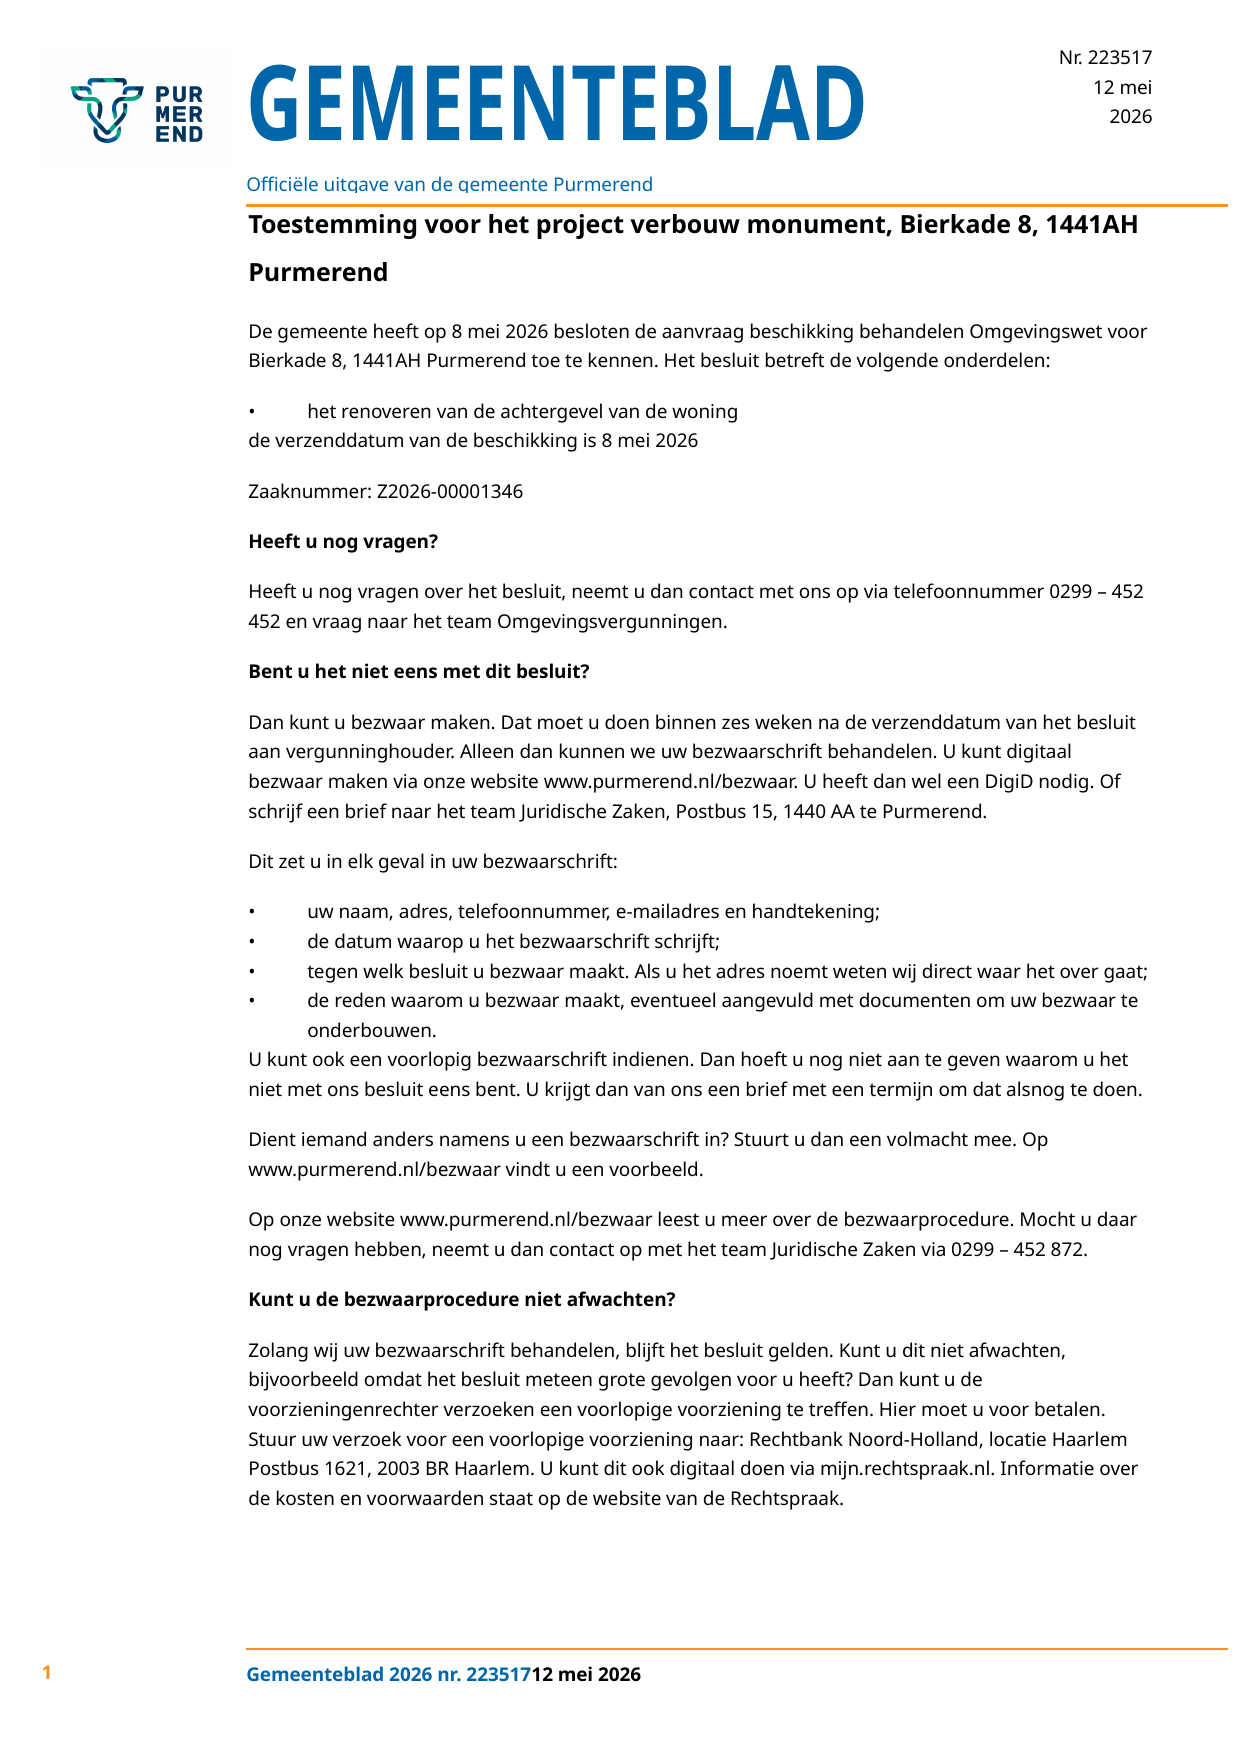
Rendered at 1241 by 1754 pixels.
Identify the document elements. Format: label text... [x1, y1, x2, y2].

list de reden waarom u bezwaar maakt, eventueel aangevuld met documenten om uw bezwaar te onderbouwen. [248, 987, 1152, 1043]
text Heeft u nog vragen over het besluit, neemt u dan contact met ons op via telefoonnummer 0299 – 452 452 en vraag naar het team Omgevingsvergunningen. [248, 579, 1152, 634]
list het renoveren van de achtergevel van de woning [248, 398, 1152, 424]
text Op onze website www.purmerend.nl/bezwaar leest u meer over de bezwaarprocedure. Mocht u daar nog vragen hebben, neemt u dan contact op met het team Juridische Zaken via 0299 – 452 872. [248, 1207, 1152, 1262]
list de datum waarop u het bezwaarschrift schrijft; [248, 928, 1152, 954]
text Dient iemand anders namens u een bezwaarschrift in? Stuurt u dan een volmacht mee. Op www.purmerend.nl/bezwaar vindt u een voorbeeld. [248, 1127, 1152, 1182]
text Heeft u nog vragen? [248, 528, 1152, 554]
text Zolang wij uw bezwaarschrift behandelen, blijft het besluit gelden. Kunt u dit niet afwachten, bijvoorbeeld omdat het besluit meteen grote gevolgen voor u heeft? Dan kunt u de voorzieningenrechter verzoeken een voorlopige voorziening te treffen. Hier moet u voor betalen. Stuur uw verzoek voor een voorlopige voorziening naar: Rechtbank Noord-Holland, locatie Haarlem Postbus 1621, 2003 BR Haarlem. U kunt dit ook digitaal doen via mijn.rechtspraak.nl. Informatie over de kosten en voorwaarden staat op de website van de Rechtspraak. [248, 1337, 1152, 1511]
text Zaaknummer: Z2026-00001346 [248, 478, 1152, 504]
text U kunt ook een voorlopig bezwaarschrift indienen. Dan hoeft u nog niet aan te geven waarom u het niet met ons besluit eens bent. U krijgt dan van ons een brief met een termijn om dat alsnog te doen. [248, 1047, 1152, 1102]
text De gemeente heeft op 8 mei 2026 besloten de aanvraag beschikking behandelen Omgevingswet voor Bierkade 8, 1441AH Purmerend toe te kennen. Het besluit betreft de volgende onderdelen: [248, 318, 1152, 373]
text de verzenddatum van de beschikking is 8 mei 2026 [248, 427, 1152, 453]
text Dit zet u in elk geval in uw bezwaarschrift: [248, 848, 1152, 874]
list uw naam, adres, telefoonnummer, e-mailadres en handtekening; [248, 899, 1152, 924]
list tegen welk besluit u bezwaar maakt. Als u het adres noemt weten wij direct waar het over gaat; [248, 958, 1152, 984]
text Dan kunt u bezwaar maken. Dat moet u doen binnen zes weken na de verzenddatum van het besluit aan vergunninghouder. Alleen dan kunnen we uw bezwaarschrift behandelen. U kunt digitaal bezwaar maken via onze website www.purmerend.nl/bezwaar. U heeft dan wel een DigiD nodig. Of schrijf een brief naar het team Juridische Zaken, Postbus 15, 1440 AA te Purmerend. [248, 709, 1152, 824]
text Toestemming voor het project verbouw monument, Bierkade 8, 1441AH Purmerend [248, 207, 1152, 288]
picture [41, 47, 231, 172]
text Kunt u de bezwaarprocedure niet afwachten? [248, 1287, 1152, 1312]
text Bent u het niet eens met dit besluit? [248, 659, 1152, 684]
